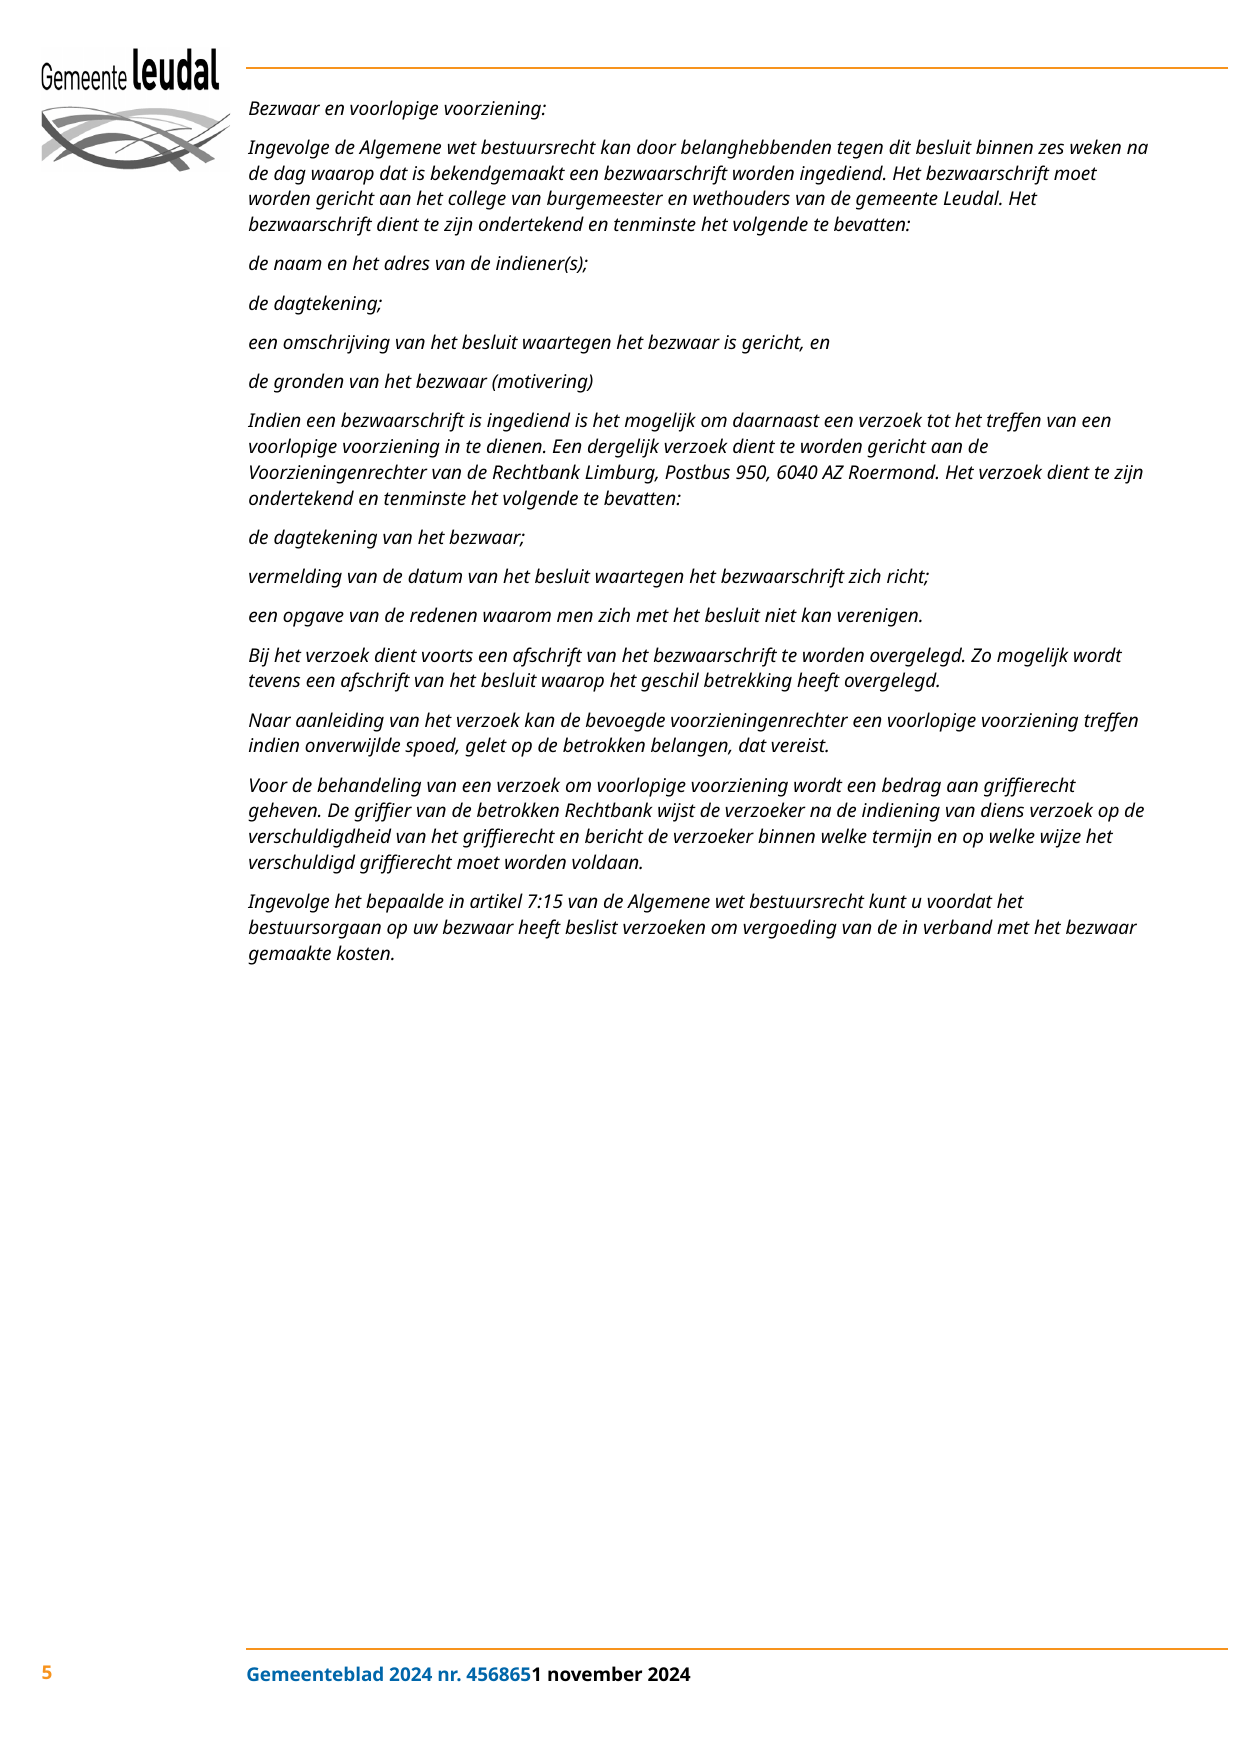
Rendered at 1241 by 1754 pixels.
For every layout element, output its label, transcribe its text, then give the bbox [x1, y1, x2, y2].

text Naar aanleiding van het verzoek kan de bevoegde voorzieningenrechter een voorlopige voorziening treffen indien onverwijlde spoed, gelet op de betrokken belangen, dat vereist. [248, 707, 1152, 758]
text de gronden van het bezwaar (motivering) [248, 368, 1152, 394]
text Ingevolge het bepaalde in artikel 7:15 van de Algemene wet bestuursrecht kunt u voordat het bestuursorgaan op uw bezwaar heeft beslist verzoeken om vergoeding van de in verband met het bezwaar gemaakte kosten. [248, 888, 1152, 966]
text Voor de behandeling van een verzoek om voorlopige voorziening wordt een bedrag aan griffierecht geheven. De griffier van de betrokken Rechtbank wijst de verzoeker na de indiening van diens verzoek op de verschuldigdheid van het griffierecht en bericht de verzoeker binnen welke termijn en op welke wijze het verschuldigd griffierecht moet worden voldaan. [248, 772, 1152, 875]
text Bezwaar en voorlopige voorziening: [248, 95, 1152, 121]
text vermelding van de datum van het besluit waartegen het bezwaarschrift zich richt; [248, 563, 1152, 589]
text de dagtekening; [248, 290, 1152, 316]
text Indien een bezwaarschrift is ingediend is het mogelijk om daarnaast een verzoek tot het treffen van een voorlopige voorziening in te dienen. Een dergelijk verzoek dient te worden gericht aan de Voorzieningenrechter van de Rechtbank Limburg, Postbus 950, 6040 AZ Roermond. Het verzoek dient te zijn ondertekend en tenminste het volgende te bevatten: [248, 408, 1152, 511]
text de dagtekening van het bezwaar; [248, 524, 1152, 550]
picture [41, 47, 231, 172]
text Ingevolge de Algemene wet bestuursrecht kan door belanghebbenden tegen dit besluit binnen zes weken na de dag waarop dat is bekendgemaakt een bezwaarschrift worden ingediend. Het bezwaarschrift moet worden gericht aan het college van burgemeester en wethouders van de gemeente Leudal. Het bezwaarschrift dient te zijn ondertekend en tenminste het volgende te bevatten: [248, 134, 1152, 237]
text de naam en het adres van de indiener(s); [248, 251, 1152, 276]
text een omschrijving van het besluit waartegen het bezwaar is gericht, en [248, 329, 1152, 355]
text Bij het verzoek dient voorts een afschrift van het bezwaarschrift te worden overgelegd. Zo mogelijk wordt tevens een afschrift van het besluit waarop het geschil betrekking heeft overgelegd. [248, 642, 1152, 693]
text een opgave van de redenen waarom men zich met het besluit niet kan verenigen. [248, 603, 1152, 628]
